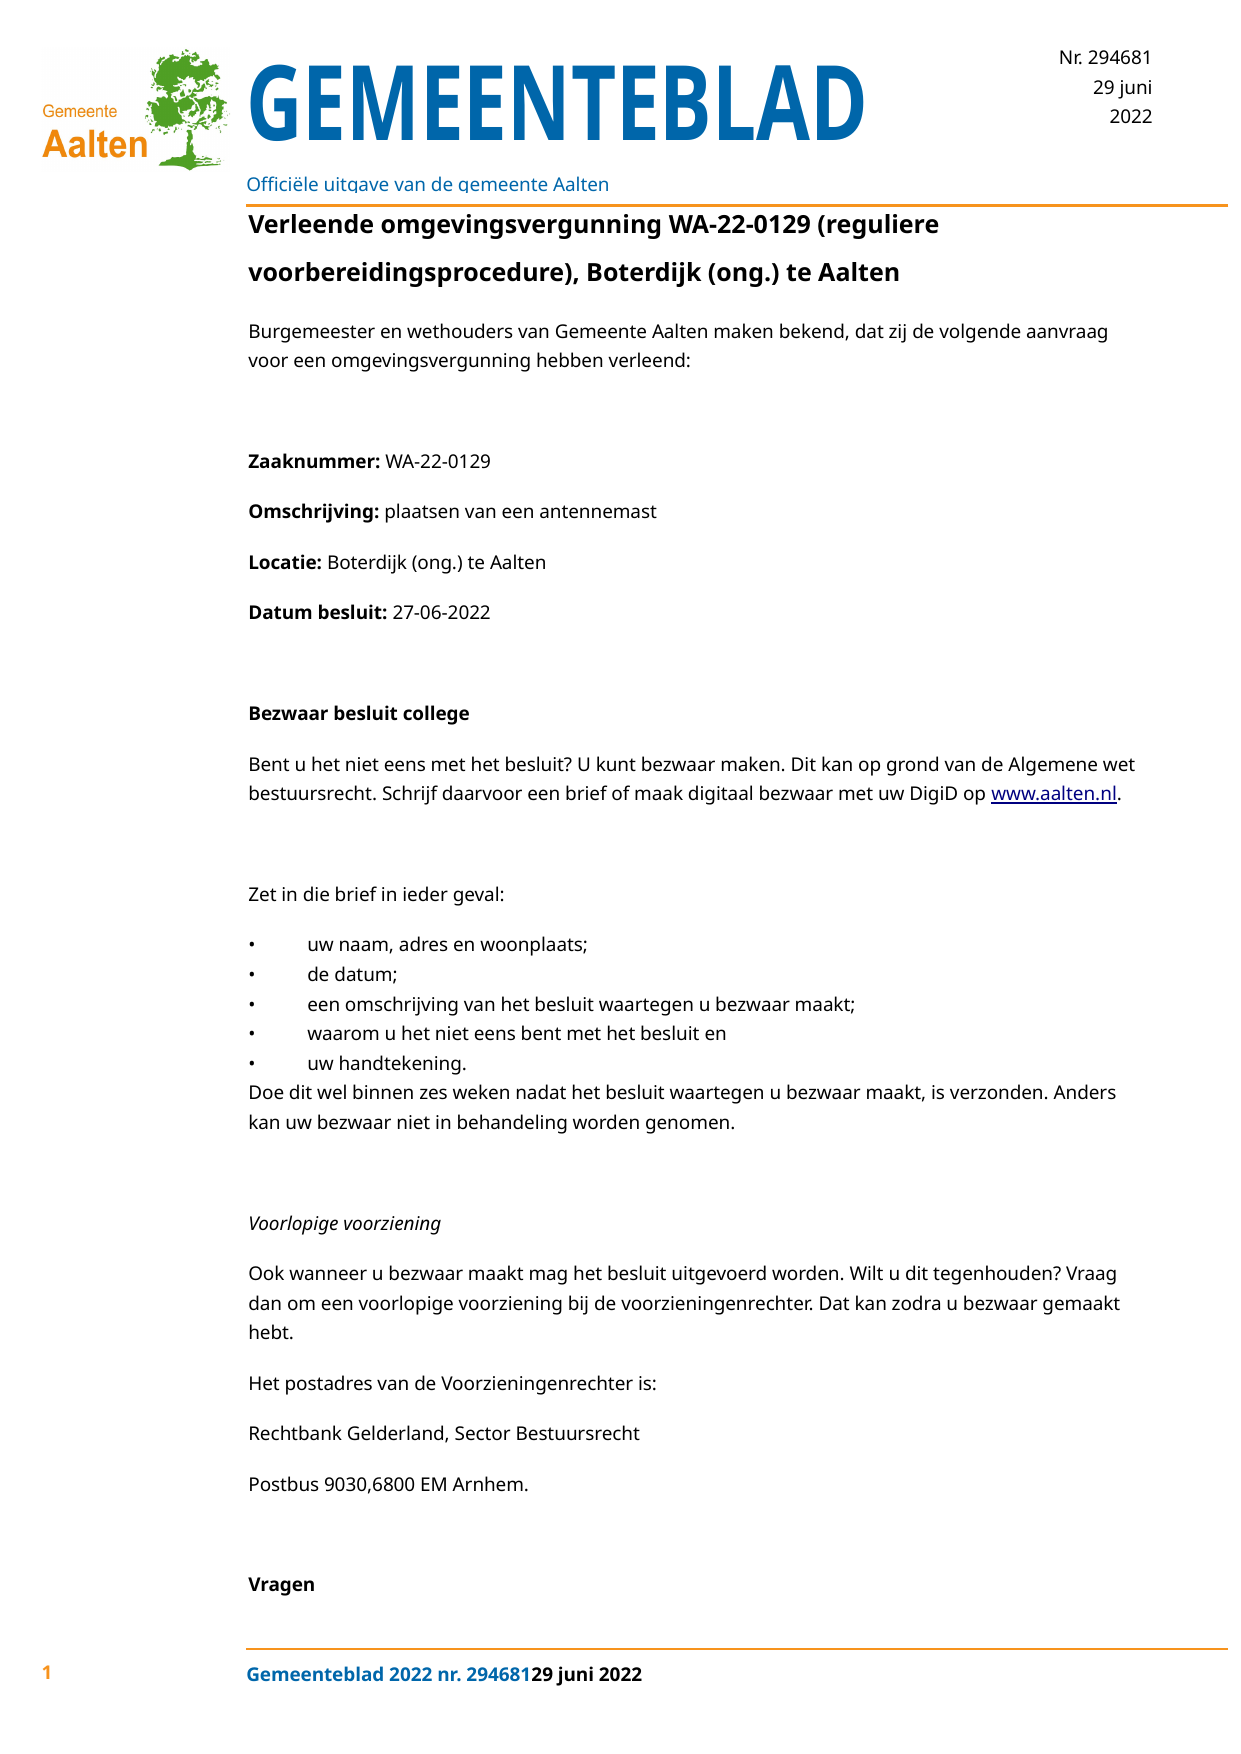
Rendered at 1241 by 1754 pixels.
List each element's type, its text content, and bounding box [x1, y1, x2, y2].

text Rechtbank Gelderland, Sector Bestuursrecht [248, 1420, 1152, 1446]
text Zet in die brief in ieder geval: [248, 881, 1152, 907]
text Locatie: Boterdijk (ong.) te Aalten [248, 549, 1152, 575]
text Ook wanneer u bezwaar maakt mag het besluit uitgevoerd worden. Wilt u dit tegenhouden? Vraag dan om een voorlopige voorziening bij de voorzieningenrechter. Dat kan zodra u bezwaar gemaakt hebt. [248, 1260, 1152, 1345]
list de datum; [248, 961, 1152, 987]
text Verleende omgevingsvergunning WA-22-0129 (reguliere voorbereidingsprocedure), Boterdijk (ong.) te Aalten [248, 207, 1152, 288]
text Voorlopige voorziening [248, 1210, 1152, 1236]
text Doe dit wel binnen zes weken nadat het besluit waartegen u bezwaar maakt, is verzonden. Anders kan uw bezwaar niet in behandeling worden genomen. [248, 1079, 1152, 1135]
text Postbus 9030,6800 EM Arnhem. [248, 1471, 1152, 1497]
picture [41, 47, 231, 172]
text Bent u het niet eens met het besluit? U kunt bezwaar maken. Dit kan op grond van de Algemene wet bestuursrecht. Schrijf daarvoor een brief of maak digitaal bezwaar met uw DigiD op www.aalten.nl. [248, 751, 1152, 806]
text Zaaknummer: WA-22-0129 [248, 448, 1152, 474]
text Bezwaar besluit college [248, 700, 1152, 726]
text Het postadres van de Voorzieningenrechter is: [248, 1370, 1152, 1396]
text Omschrijving: plaatsen van een antennemast [248, 499, 1152, 524]
text Vragen [248, 1572, 1152, 1597]
list uw naam, adres en woonplaats; [248, 932, 1152, 957]
list uw handtekening. [248, 1050, 1152, 1076]
text Burgemeester en wethouders van Gemeente Aalten maken bekend, dat zij de volgende aanvraag voor een omgevingsvergunning hebben verleend: [248, 318, 1152, 373]
list waarom u het niet eens bent met het besluit en [248, 1020, 1152, 1046]
text Datum besluit: 27-06-2022 [248, 599, 1152, 625]
list een omschrijving van het besluit waartegen u bezwaar maakt; [248, 991, 1152, 1017]
